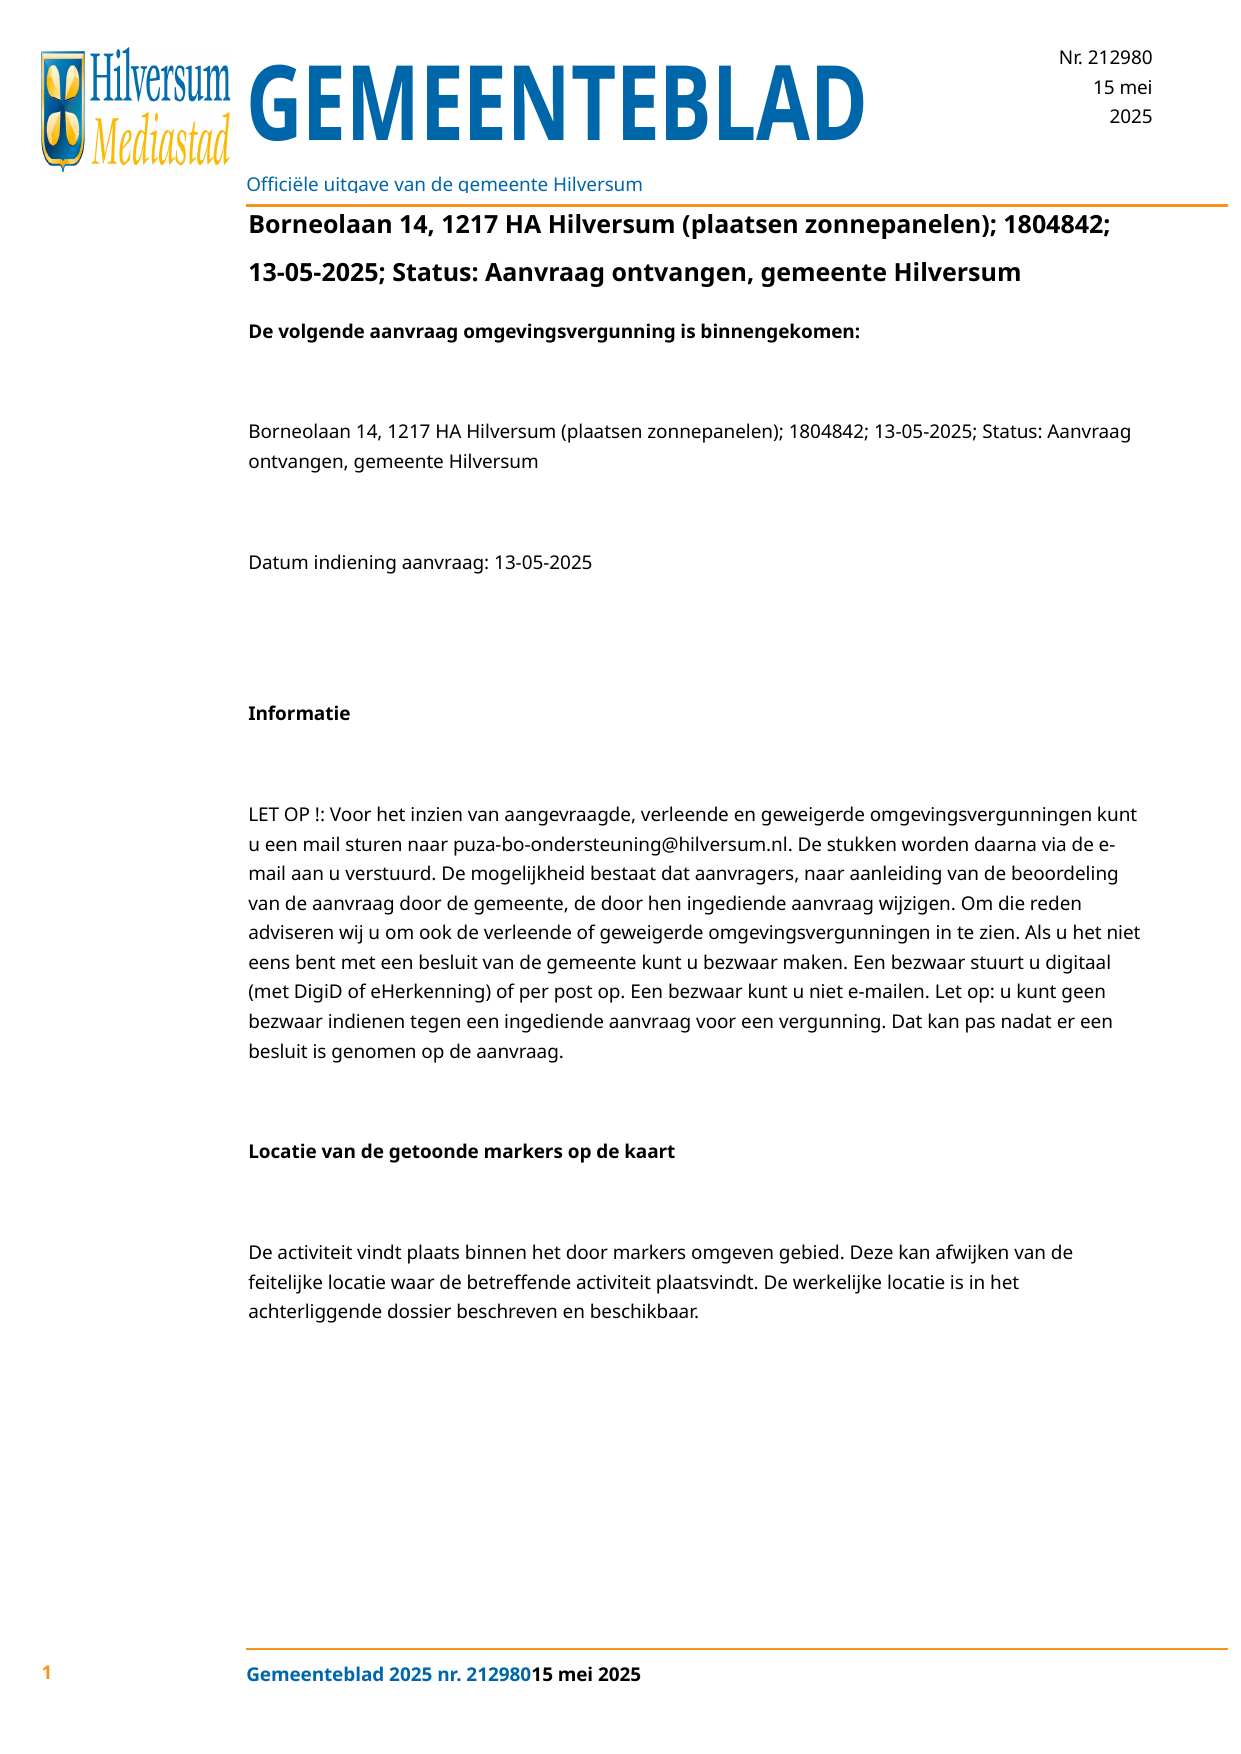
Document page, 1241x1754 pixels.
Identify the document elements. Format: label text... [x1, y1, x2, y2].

text De activiteit vindt plaats binnen het door markers omgeven gebied. Deze kan afwijken van de feitelijke locatie waar de betreffende activiteit plaatsvindt. De werkelijke locatie is in het achterliggende dossier beschreven en beschikbaar. [248, 1239, 1152, 1324]
text De volgende aanvraag omgevingsvergunning is binnengekomen: [248, 318, 1152, 344]
picture [41, 47, 231, 172]
text LET OP !: Voor het inzien van aangevraagde, verleende en geweigerde omgevingsvergunningen kunt u een mail sturen naar puza-bo-ondersteuning@hilversum.nl. De stukken worden daarna via de e-mail aan u verstuurd. De mogelijkheid bestaat dat aanvragers, naar aanleiding van de beoordeling van de aanvraag door de gemeente, de door hen ingediende aanvraag wijzigen. Om die reden adviseren wij u om ook de verleende of geweigerde omgevingsvergunningen in te zien. Als u het niet eens bent met een besluit van de gemeente kunt u bezwaar maken. Een bezwaar stuurt u digitaal (met DigiD of eHerkenning) of per post op. Een bezwaar kunt u niet e-mailen. Let op: u kunt geen bezwaar indienen tegen een ingediende aanvraag voor een vergunning. Dat kan pas nadat er een besluit is genomen op de aanvraag. [248, 801, 1152, 1064]
text Borneolaan 14, 1217 HA Hilversum (plaatsen zonnepanelen); 1804842; 13-05-2025; Status: Aanvraag ontvangen, gemeente Hilversum [248, 207, 1152, 288]
text Datum indiening aanvraag: 13-05-2025 [248, 549, 1152, 575]
text Borneolaan 14, 1217 HA Hilversum (plaatsen zonnepanelen); 1804842; 13-05-2025; Status: Aanvraag ontvangen, gemeente Hilversum [248, 419, 1152, 474]
text Locatie van de getoonde markers op de kaart [248, 1139, 1152, 1164]
text Informatie [248, 700, 1152, 726]
